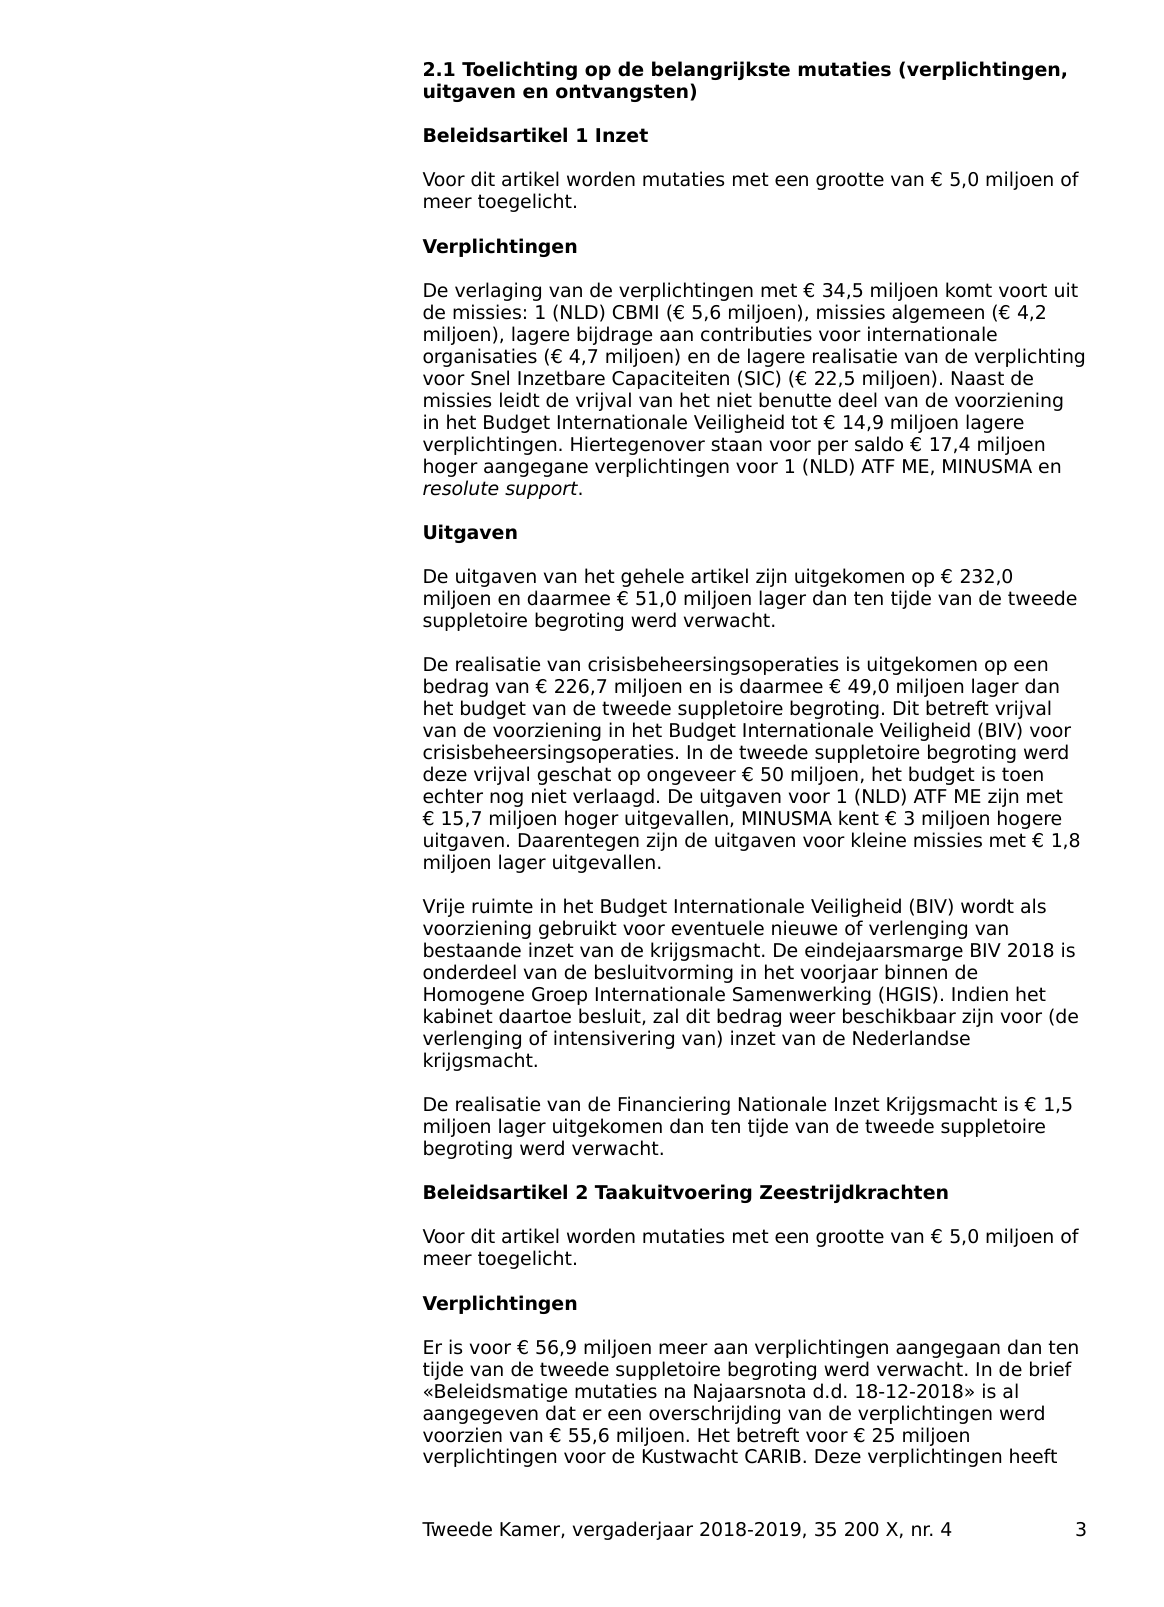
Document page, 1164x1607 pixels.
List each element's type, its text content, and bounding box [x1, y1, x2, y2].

text Voor dit artikel worden mutaties met een grootte van € 5,0 miljoen of meer toegelicht. [422, 1226, 1087, 1270]
subtitle Verplichtingen [422, 1292, 1087, 1314]
text De realisatie van de Financiering Nationale Inzet Krijgsmacht is € 1,5 miljoen lager uitgekomen dan ten tijde van de tweede suppletoire begroting werd verwacht. [422, 1094, 1087, 1160]
subtitle Uitgaven [422, 522, 1087, 544]
subtitle 2.1 Toelichting op de belangrijkste mutaties (verplichtingen, uitgaven en ontvangsten) [422, 59, 1087, 103]
text De uitgaven van het gehele artikel zijn uitgekomen op € 232,0 miljoen en daarmee € 51,0 miljoen lager dan ten tijde van de tweede suppletoire begroting werd verwacht. [422, 566, 1087, 632]
text De verlaging van de verplichtingen met € 34,5 miljoen komt voort uit de missies: 1 (NLD) CBMI (€ 5,6 miljoen), missies algemeen (€ 4,2 miljoen), lagere bijdrage aan contributies voor internationale organisaties (€ 4,7 miljoen) en de lagere realisatie van de verplichting voor Snel Inzetbare Capaciteiten (SIC) (€ 22,5 miljoen). Naast de missies leidt de vrijval van het niet benutte deel van de voorziening in het Budget Internationale Veiligheid tot € 14,9 miljoen lagere verplichtingen. Hiertegenover staan voor per saldo € 17,4 miljoen hoger aangegane verplichtingen voor 1 (NLD) ATF ME, MINUSMA en resolute support. [422, 280, 1087, 499]
subtitle Beleidsartikel 1 Inzet [422, 125, 1087, 147]
text De realisatie van crisisbeheersingsoperaties is uitgekomen op een bedrag van € 226,7 miljoen en is daarmee € 49,0 miljoen lager dan het budget van de tweede suppletoire begroting. Dit betreft vrijval van de voorziening in het Budget Internationale Veiligheid (BIV) voor crisisbeheersingsoperaties. In de tweede suppletoire begroting werd deze vrijval geschat op ongeveer € 50 miljoen, het budget is toen echter nog niet verlaagd. De uitgaven voor 1 (NLD) ATF ME zijn met € 15,7 miljoen hoger uitgevallen, MINUSMA kent € 3 miljoen hogere uitgaven. Daarentegen zijn de uitgaven voor kleine missies met € 1,8 miljoen lager uitgevallen. [422, 654, 1087, 874]
text Voor dit artikel worden mutaties met een grootte van € 5,0 miljoen of meer toegelicht. [422, 169, 1087, 213]
text Vrije ruimte in het Budget Internationale Veiligheid (BIV) wordt als voorziening gebruikt voor eventuele nieuwe of verlenging van bestaande inzet van de krijgsmacht. De eindejaarsmarge BIV 2018 is onderdeel van de besluitvorming in het voorjaar binnen de Homogene Groep Internationale Samenwerking (HGIS). Indien het kabinet daartoe besluit, zal dit bedrag weer beschikbaar zijn voor (de verlenging of intensivering van) inzet van de Nederlandse krijgsmacht. [422, 896, 1087, 1072]
subtitle Beleidsartikel 2 Taakuitvoering Zeestrijdkrachten [422, 1182, 1087, 1204]
text Er is voor € 56,9 miljoen meer aan verplichtingen aangegaan dan ten tijde van de tweede suppletoire begroting werd verwacht. In de brief «Beleidsmatige mutaties na Najaarsnota d.d. 18-12-2018» is al aangegeven dat er een overschrijding van de verplichtingen werd voorzien van € 55,6 miljoen. Het betreft voor € 25 miljoen verplichtingen voor de Kustwacht CARIB. Deze verplichtingen heeft [422, 1337, 1087, 1468]
subtitle Verplichtingen [422, 236, 1087, 257]
